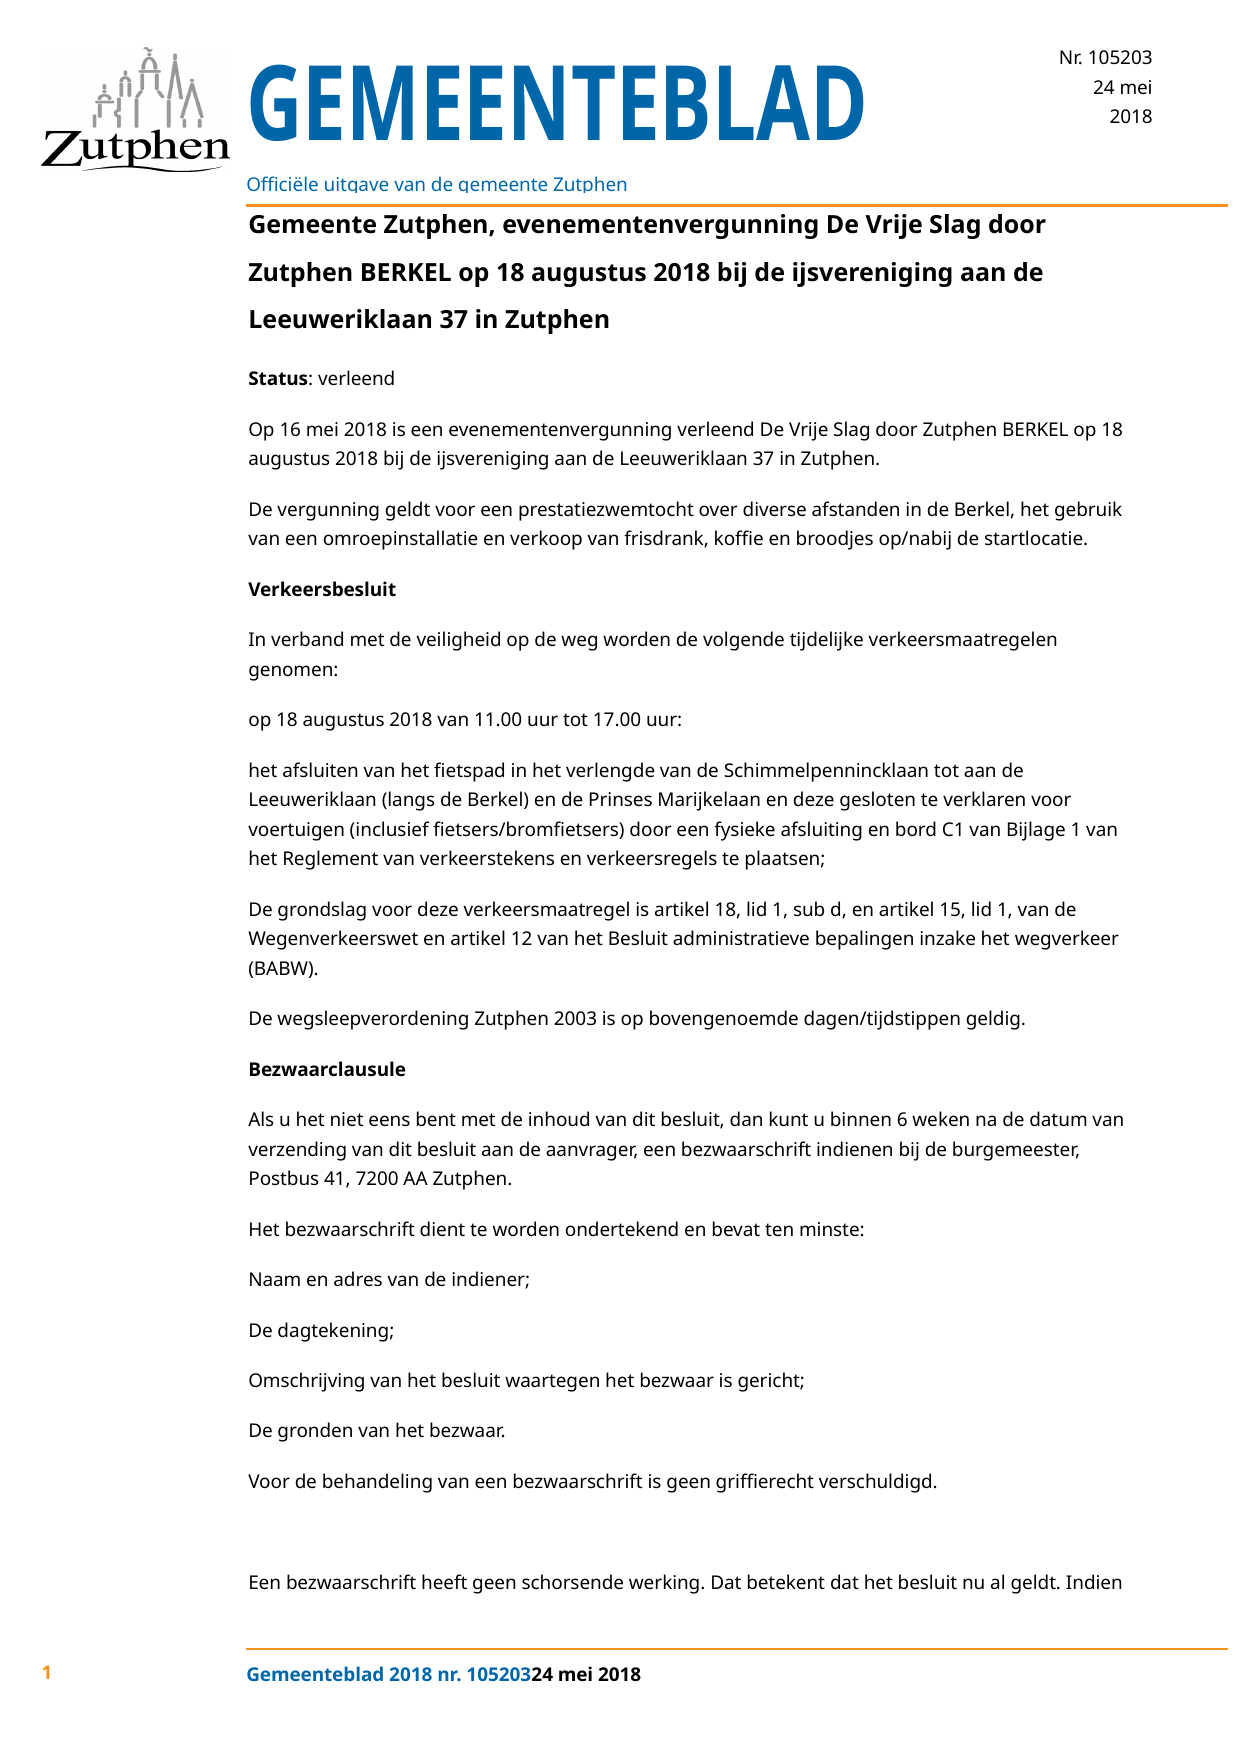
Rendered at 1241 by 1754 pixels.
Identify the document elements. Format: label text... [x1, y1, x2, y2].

text De dagtekening; [248, 1317, 1152, 1342]
text Voor de behandeling van een bezwaarschrift is geen griffierecht verschuldigd. [248, 1468, 1152, 1494]
text Als u het niet eens bent met de inhoud van dit besluit, dan kunt u binnen 6 weken na de datum van verzending van dit besluit aan de aanvrager, een bezwaarschrift indienen bij de burgemeester, Postbus 41, 7200 AA Zutphen. [248, 1106, 1152, 1191]
text Een bezwaarschrift heeft geen schorsende werking. Dat betekent dat het besluit nu al geldt. Indien [248, 1569, 1152, 1594]
picture [41, 47, 231, 172]
text Omschrijving van het besluit waartegen het bezwaar is gericht; [248, 1367, 1152, 1393]
text De wegsleepverordening Zutphen 2003 is op bovengenoemde dagen/tijdstippen geldig. [248, 1006, 1152, 1031]
text Verkeersbesluit [248, 576, 1152, 602]
text Status: verleend [248, 366, 1152, 391]
text De gronden van het bezwaar. [248, 1418, 1152, 1443]
text op 18 augustus 2018 van 11.00 uur tot 17.00 uur: [248, 706, 1152, 732]
text De grondslag voor deze verkeersmaatregel is artikel 18, lid 1, sub d, en artikel 15, lid 1, van de Wegenverkeerswet en artikel 12 van het Besluit administratieve bepalingen inzake het wegverkeer (BABW). [248, 896, 1152, 981]
text het afsluiten van het fietspad in het verlengde van de Schimmelpennincklaan tot aan de Leeuweriklaan (langs de Berkel) en de Prinses Marijkelaan en deze gesloten te verklaren voor voertuigen (inclusief fietsers/bromfietsers) door een fysieke afsluiting en bord C1 van Bijlage 1 van het Reglement van verkeerstekens en verkeersregels te plaatsen; [248, 757, 1152, 871]
text Naam en adres van de indiener; [248, 1266, 1152, 1292]
text De vergunning geldt voor een prestatiezwemtocht over diverse afstanden in de Berkel, het gebruik van een omroepinstallatie en verkoop van frisdrank, koffie en broodjes op/nabij de startlocatie. [248, 496, 1152, 551]
text In verband met de veiligheid op de weg worden de volgende tijdelijke verkeersmaatregelen genomen: [248, 626, 1152, 682]
text Op 16 mei 2018 is een evenementenvergunning verleend De Vrije Slag door Zutphen BERKEL op 18 augustus 2018 bij de ijsvereniging aan de Leeuweriklaan 37 in Zutphen. [248, 416, 1152, 471]
text Het bezwaarschrift dient te worden ondertekend en bevat ten minste: [248, 1216, 1152, 1242]
text Gemeente Zutphen, evenementenvergunning De Vrije Slag door Zutphen BERKEL op 18 augustus 2018 bij de ijsvereniging aan de Leeuweriklaan 37 in Zutphen [248, 207, 1152, 336]
text Bezwaarclausule [248, 1056, 1152, 1082]
